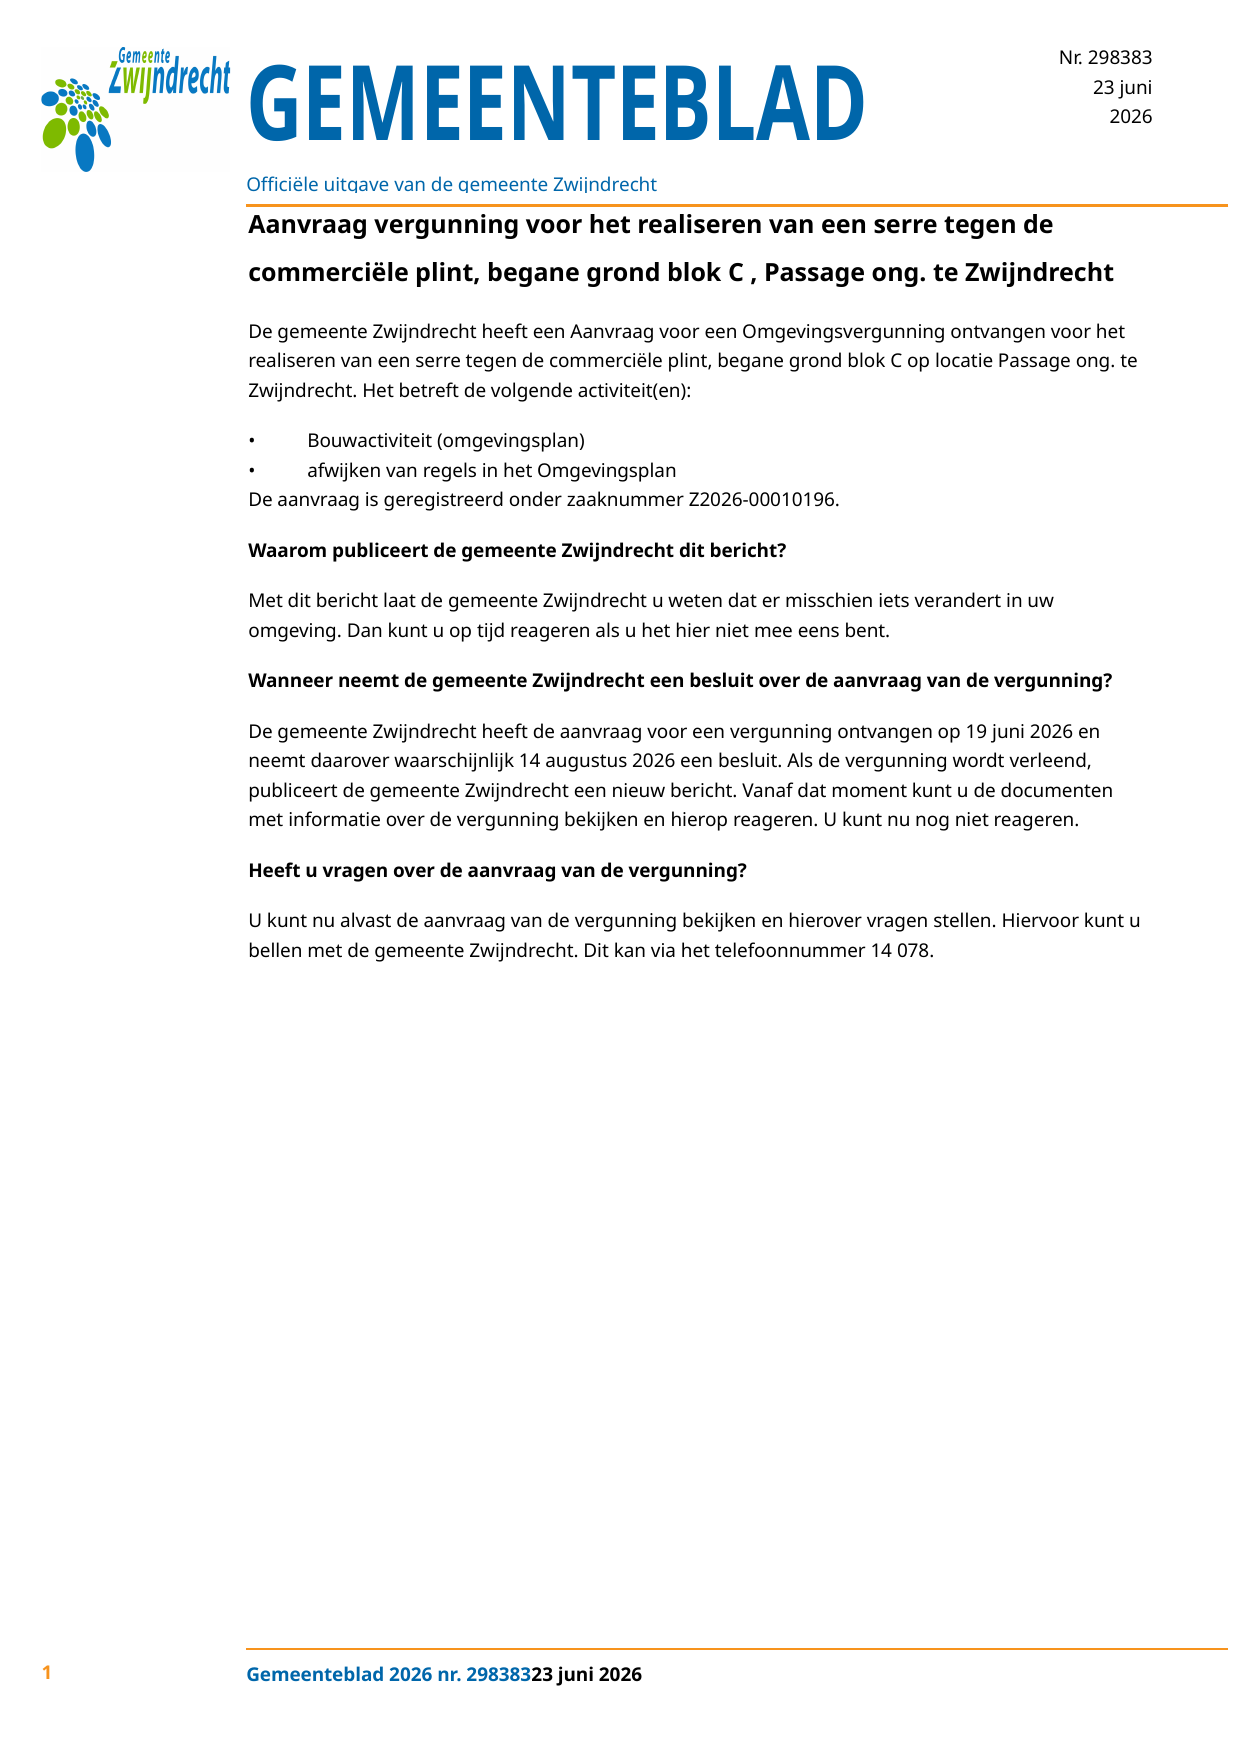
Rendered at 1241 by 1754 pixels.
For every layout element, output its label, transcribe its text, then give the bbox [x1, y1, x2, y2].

text De aanvraag is geregistreerd onder zaaknummer Z2026-00010196. [248, 487, 1152, 512]
list afwijken van regels in het Omgevingsplan [248, 457, 1152, 483]
text De gemeente Zwijndrecht heeft de aanvraag voor een vergunning ontvangen op 19 juni 2026 en neemt daarover waarschijnlijk 14 augustus 2026 een besluit. Als de vergunning wordt verleend, publiceert de gemeente Zwijndrecht een nieuw bericht. Vanaf dat moment kunt u de documenten met informatie over de vergunning bekijken en hierop reageren. U kunt nu nog niet reageren. [248, 718, 1152, 832]
text De gemeente Zwijndrecht heeft een Aanvraag voor een Omgevingsvergunning ontvangen voor het realiseren van een serre tegen de commerciële plint, begane grond blok C op locatie Passage ong. te Zwijndrecht. Het betreft de volgende activiteit(en): [248, 318, 1152, 403]
list Bouwactiviteit (omgevingsplan) [248, 427, 1152, 453]
text Heeft u vragen over de aanvraag van de vergunning? [248, 857, 1152, 883]
text Waarom publiceert de gemeente Zwijndrecht dit bericht? [248, 537, 1152, 563]
picture [41, 47, 231, 172]
text Aanvraag vergunning voor het realiseren van een serre tegen de commerciële plint, begane grond blok C , Passage ong. te Zwijndrecht [248, 207, 1152, 288]
text Wanneer neemt de gemeente Zwijndrecht een besluit over de aanvraag van de vergunning? [248, 667, 1152, 693]
text Met dit bericht laat de gemeente Zwijndrecht u weten dat er misschien iets verandert in uw omgeving. Dan kunt u op tijd reageren als u het hier niet mee eens bent. [248, 587, 1152, 643]
text U kunt nu alvast de aanvraag van de vergunning bekijken en hierover vragen stellen. Hiervoor kunt u bellen met de gemeente Zwijndrecht. Dit kan via het telefoonnummer 14 078. [248, 907, 1152, 963]
